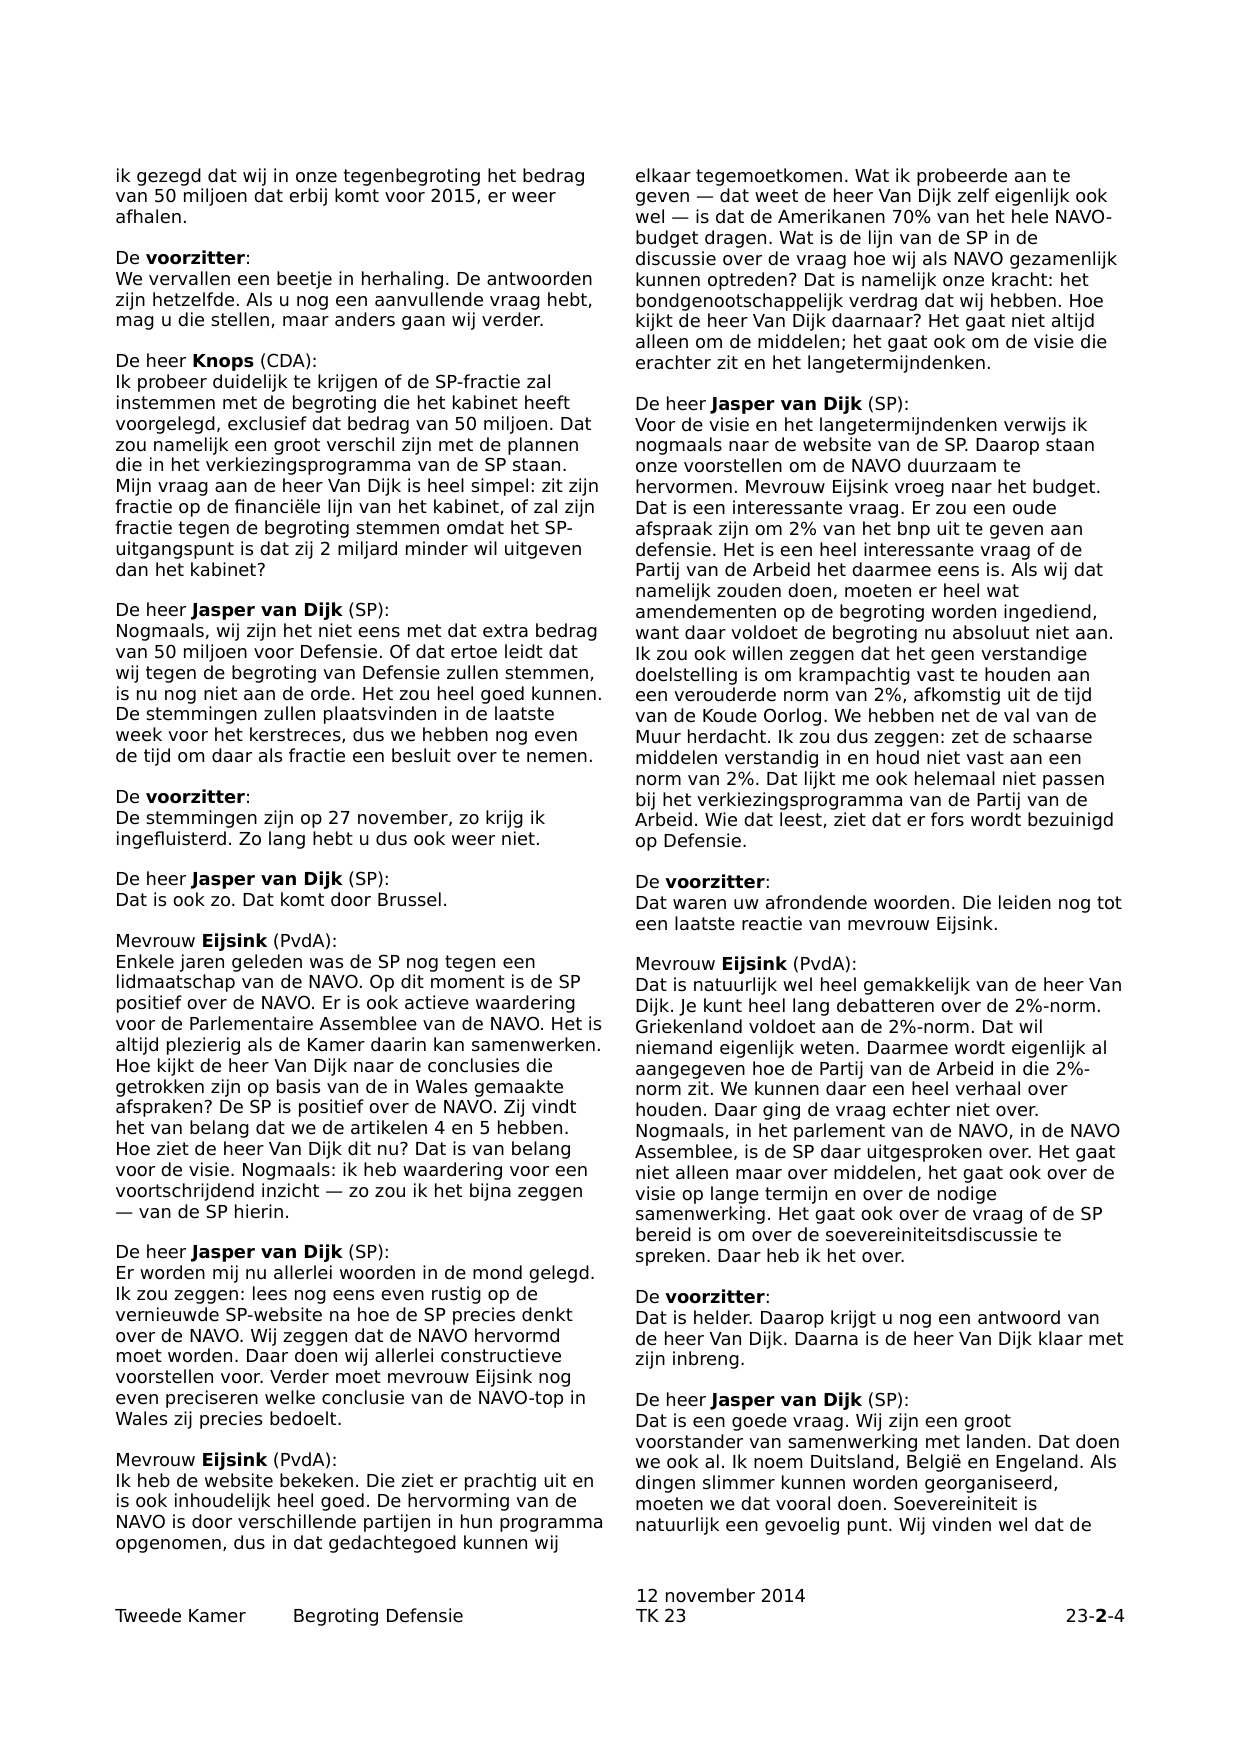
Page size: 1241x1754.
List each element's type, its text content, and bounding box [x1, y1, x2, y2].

text Er worden mij nu allerlei woorden in de mond gelegd. Ik zou zeggen: lees nog eens even rustig op de vernieuwde SP-website na hoe de SP precies denkt over de NAVO. Wij zeggen dat de NAVO hervormd moet worden. Daar doen wij allerlei constructieve voorstellen voor. Verder moet mevrouw Eijsink nog even preciseren welke conclusie van de NAVO-top in Wales zij precies bedoelt. [115, 1263, 605, 1429]
text Dat waren uw afrondende woorden. Die leiden nog tot een laatste reactie van mevrouw Eijsink. [635, 893, 1125, 934]
text Mevrouw Eijsink (PvdA): [115, 1449, 605, 1470]
text De heer Knops (CDA): [115, 351, 605, 372]
text De heer Jasper van Dijk (SP): [115, 600, 605, 621]
text Voor de visie en het langetermijndenken verwijs ik nogmaals naar de website van de SP. Daarop staan onze voorstellen om de NAVO duurzaam te hervormen. Mevrouw Eijsink vroeg naar het budget. Dat is een interessante vraag. Er zou een oude afspraak zijn om 2% van het bnp uit te geven aan defensie. Het is een heel interessante vraag of de Partij van de Arbeid het daarmee eens is. Als wij dat namelijk zouden doen, moeten er heel wat amendementen op de begroting worden ingediend, want daar voldoet de begroting nu absoluut niet aan. Ik zou ook willen zeggen dat het geen verstandige doelstelling is om krampachtig vast te houden aan een verouderde norm van 2%, afkomstig uit de tijd van de Koude Oorlog. We hebben net de val van de Muur herdacht. Ik zou dus zeggen: zet de schaarse middelen verstandig in en houd niet vast aan een norm van 2%. Dat lijkt me ook helemaal niet passen bij het verkiezingsprogramma van de Partij van de Arbeid. Wie dat leest, ziet dat er fors wordt bezuinigd op Defensie. [635, 414, 1125, 852]
text Mevrouw Eijsink (PvdA): [115, 931, 605, 951]
text Ik heb de website bekeken. Die ziet er prachtig uit en is ook inhoudelijk heel goed. De hervorming van de NAVO is door verschillende partijen in hun programma opgenomen, dus in dat gedachtegoed kunnen wij [115, 1470, 605, 1554]
text De heer Jasper van Dijk (SP): [635, 1390, 1125, 1411]
text Nogmaals, wij zijn het niet eens met dat extra bedrag van 50 miljoen voor Defensie. Of dat ertoe leidt dat wij tegen de begroting van Defensie zullen stemmen, is nu nog niet aan de orde. Het zou heel goed kunnen. De stemmingen zullen plaatsvinden in de laatste week voor het kerstreces, dus we hebben nog even de tijd om daar als fractie een besluit over te nemen. [115, 621, 605, 767]
text De voorzitter: [635, 872, 1125, 893]
text Dat is natuurlijk wel heel gemakkelijk van de heer Van Dijk. Je kunt heel lang debatteren over de 2%-norm. Griekenland voldoet aan de 2%-norm. Dat wil niemand eigenlijk weten. Daarmee wordt eigenlijk al aangegeven hoe de Partij van de Arbeid in die 2%-norm zit. We kunnen daar een heel verhaal over houden. Daar ging de vraag echter niet over. Nogmaals, in het parlement van de NAVO, in de NAVO Assemblee, is de SP daar uitgesproken over. Het gaat niet alleen maar over middelen, het gaat ook over de visie op lange termijn en over de nodige samenwerking. Het gaat ook over de vraag of de SP bereid is om over de soevereiniteitsdiscussie te spreken. Daar heb ik het over. [635, 975, 1125, 1267]
text De heer Jasper van Dijk (SP): [115, 869, 605, 890]
text Mevrouw Eijsink (PvdA): [635, 954, 1125, 975]
text elkaar tegemoetkomen. Wat ik probeerde aan te geven — dat weet de heer Van Dijk zelf eigenlijk ook wel — is dat de Amerikanen 70% van het hele NAVO-budget dragen. Wat is de lijn van de SP in de discussie over de vraag hoe wij als NAVO gezamenlijk kunnen optreden? Dat is namelijk onze kracht: het bondgenootschappelijk verdrag dat wij hebben. Hoe kijkt de heer Van Dijk daarnaar? Het gaat niet altijd alleen om de middelen; het gaat ook om de visie die erachter zit en het langetermijndenken. [635, 165, 1125, 374]
text De voorzitter: [115, 248, 605, 268]
text We vervallen een beetje in herhaling. De antwoorden zijn hetzelfde. Als u nog een aanvullende vraag hebt, mag u die stellen, maar anders gaan wij verder. [115, 268, 605, 331]
text De voorzitter: [115, 787, 605, 807]
text De voorzitter: [635, 1287, 1125, 1307]
text De stemmingen zijn op 27 november, zo krijg ik ingefluisterd. Zo lang hebt u dus ook weer niet. [115, 807, 605, 849]
text Dat is helder. Daarop krijgt u nog een antwoord van de heer Van Dijk. Daarna is de heer Van Dijk klaar met zijn inbreng. [635, 1307, 1125, 1370]
text Enkele jaren geleden was de SP nog tegen een lidmaatschap van de NAVO. Op dit moment is de SP positief over de NAVO. Er is ook actieve waardering voor de Parlementaire Assemblee van de NAVO. Het is altijd plezierig als de Kamer daarin kan samenwerken. Hoe kijkt de heer Van Dijk naar de conclusies die getrokken zijn op basis van de in Wales gemaakte afspraken? De SP is positief over de NAVO. Zij vindt het van belang dat we de artikelen 4 en 5 hebben. Hoe ziet de heer Van Dijk dit nu? Dat is van belang voor de visie. Nogmaals: ik heb waardering voor een voortschrijdend inzicht — zo zou ik het bijna zeggen — van de SP hierin. [115, 951, 605, 1222]
text ik gezegd dat wij in onze tegenbegroting het bedrag van 50 miljoen dat erbij komt voor 2015, er weer afhalen. [115, 165, 605, 228]
text De heer Jasper van Dijk (SP): [635, 394, 1125, 414]
text De heer Jasper van Dijk (SP): [115, 1242, 605, 1263]
text Dat is een goede vraag. Wij zijn een groot voorstander van samenwerking met landen. Dat doen we ook al. Ik noem Duitsland, België en Engeland. Als dingen slimmer kunnen worden georganiseerd, moeten we dat vooral doen. Soevereiniteit is natuurlijk een gevoelig punt. Wij vinden wel dat de [635, 1411, 1125, 1536]
text Ik probeer duidelijk te krijgen of de SP-fractie zal instemmen met de begroting die het kabinet heeft voorgelegd, exclusief dat bedrag van 50 miljoen. Dat zou namelijk een groot verschil zijn met de plannen die in het verkiezingsprogramma van de SP staan. Mijn vraag aan de heer Van Dijk is heel simpel: zit zijn fractie op de financiële lijn van het kabinet, of zal zijn fractie tegen de begroting stemmen omdat het SP-uitgangspunt is dat zij 2 miljard minder wil uitgeven dan het kabinet? [115, 372, 605, 580]
text Dat is ook zo. Dat komt door Brussel. [115, 890, 605, 911]
